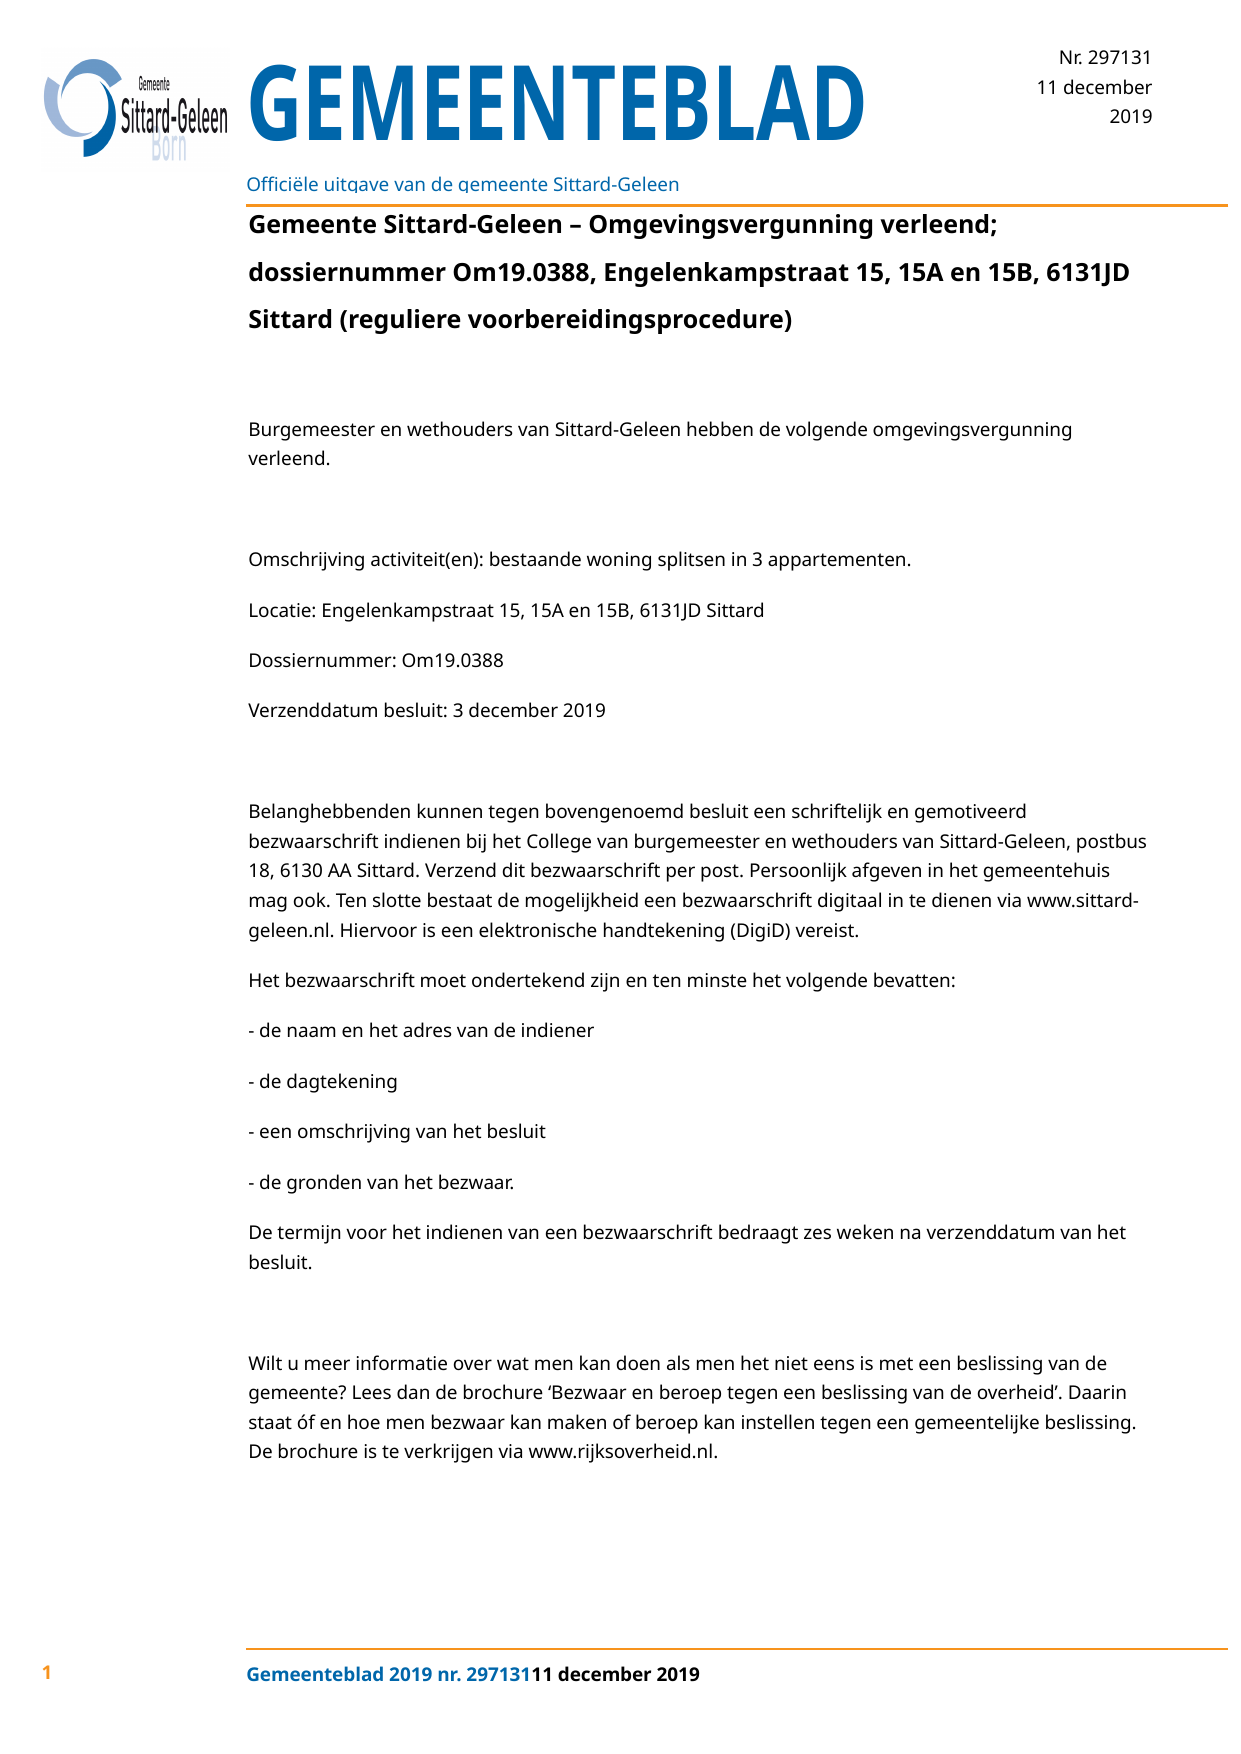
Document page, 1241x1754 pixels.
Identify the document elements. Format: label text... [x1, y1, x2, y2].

text Dossiernummer: Om19.0388 [248, 647, 1152, 673]
text - de dagtekening [248, 1068, 1152, 1094]
text Het bezwaarschrift moet ondertekend zijn en ten minste het volgende bevatten: [248, 967, 1152, 993]
text Verzenddatum besluit: 3 december 2019 [248, 698, 1152, 723]
picture [41, 47, 231, 172]
text Locatie: Engelenkampstraat 15, 15A en 15B, 6131JD Sittard [248, 597, 1152, 622]
text - een omschrijving van het besluit [248, 1118, 1152, 1144]
text - de naam en het adres van de indiener [248, 1018, 1152, 1043]
text Omschrijving activiteit(en): bestaande woning splitsen in 3 appartementen. [248, 546, 1152, 572]
text Wilt u meer informatie over wat men kan doen als men het niet eens is met een beslissing van de gemeente? Lees dan de brochure ‘Bezwaar en beroep tegen een beslissing van de overheid’. Daarin staat óf en hoe men bezwaar kan maken of beroep kan instellen tegen een gemeentelijke beslissing. De brochure is te verkrijgen via www.rijksoverheid.nl. [248, 1350, 1152, 1464]
text Belanghebbenden kunnen tegen bovengenoemd besluit een schriftelijk en gemotiveerd bezwaarschrift indienen bij het College van burgemeester en wethouders van Sittard-Geleen, postbus 18, 6130 AA Sittard. Verzend dit bezwaarschrift per post. Persoonlijk afgeven in het gemeentehuis mag ook. Ten slotte bestaat de mogelijkheid een bezwaarschrift digitaal in te dienen via www.sittard-geleen.nl. Hiervoor is een elektronische handtekening (DigiD) vereist. [248, 798, 1152, 942]
text - de gronden van het bezwaar. [248, 1169, 1152, 1194]
text De termijn voor het indienen van een bezwaarschrift bedraagt zes weken na verzenddatum van het besluit. [248, 1219, 1152, 1274]
text Burgemeester en wethouders van Sittard-Geleen hebben de volgende omgevingsvergunning verleend. [248, 416, 1152, 471]
text Gemeente Sittard-Geleen – Omgevingsvergunning verleend; dossiernummer Om19.0388, Engelenkampstraat 15, 15A en 15B, 6131JD Sittard (reguliere voorbereidingsprocedure) [248, 207, 1152, 336]
